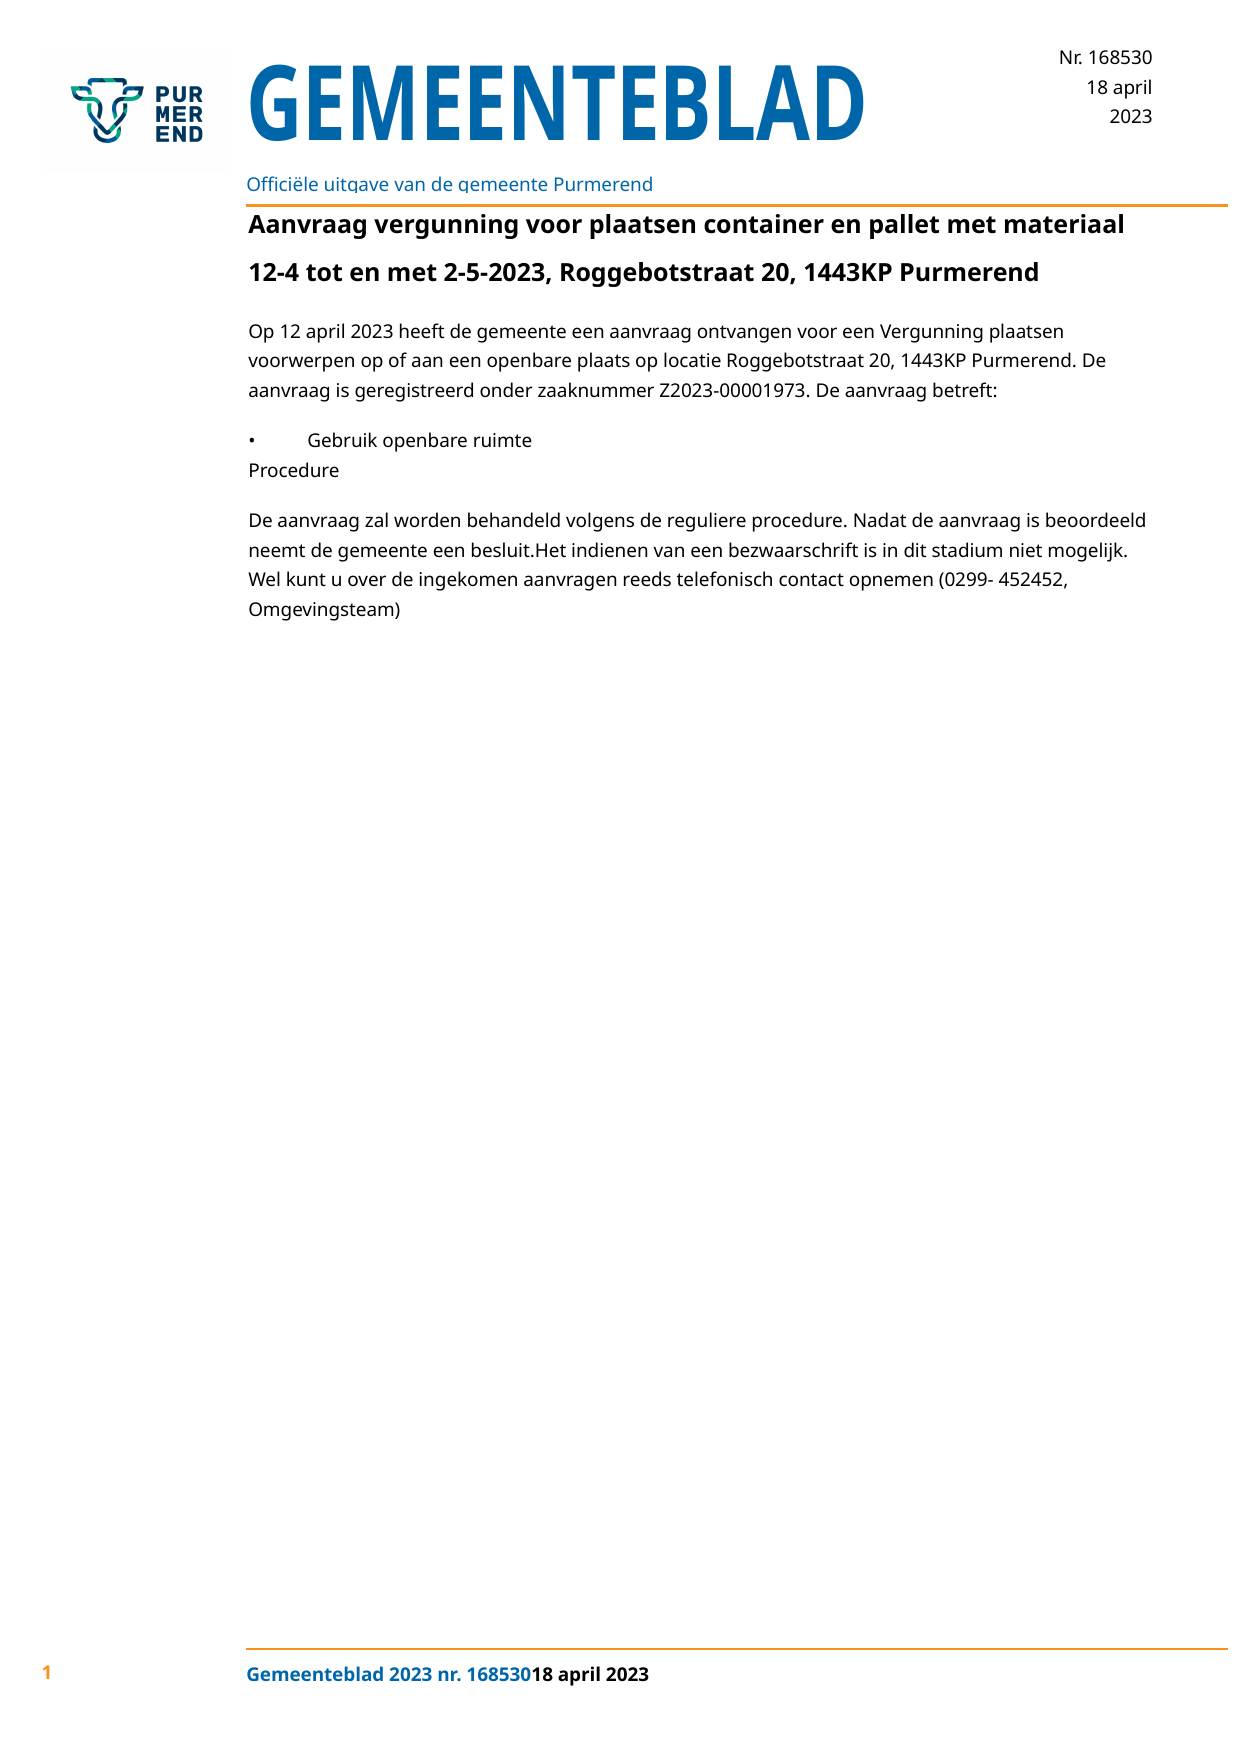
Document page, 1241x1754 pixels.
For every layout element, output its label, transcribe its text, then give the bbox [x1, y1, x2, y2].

picture [41, 47, 231, 172]
list Gebruik openbare ruimte [248, 427, 1152, 453]
text De aanvraag zal worden behandeld volgens de reguliere procedure. Nadat de aanvraag is beoordeeld neemt de gemeente een besluit.Het indienen van een bezwaarschrift is in dit stadium niet mogelijk. Wel kunt u over de ingekomen aanvragen reeds telefonisch contact opnemen (0299- 452452, Omgevingsteam) [248, 507, 1152, 622]
text Procedure [248, 457, 1152, 483]
text Aanvraag vergunning voor plaatsen container en pallet met materiaal 12-4 tot en met 2-5-2023, Roggebotstraat 20, 1443KP Purmerend [248, 207, 1152, 288]
text Op 12 april 2023 heeft de gemeente een aanvraag ontvangen voor een Vergunning plaatsen voorwerpen op of aan een openbare plaats op locatie Roggebotstraat 20, 1443KP Purmerend. De aanvraag is geregistreerd onder zaaknummer Z2023-00001973. De aanvraag betreft: [248, 318, 1152, 403]
